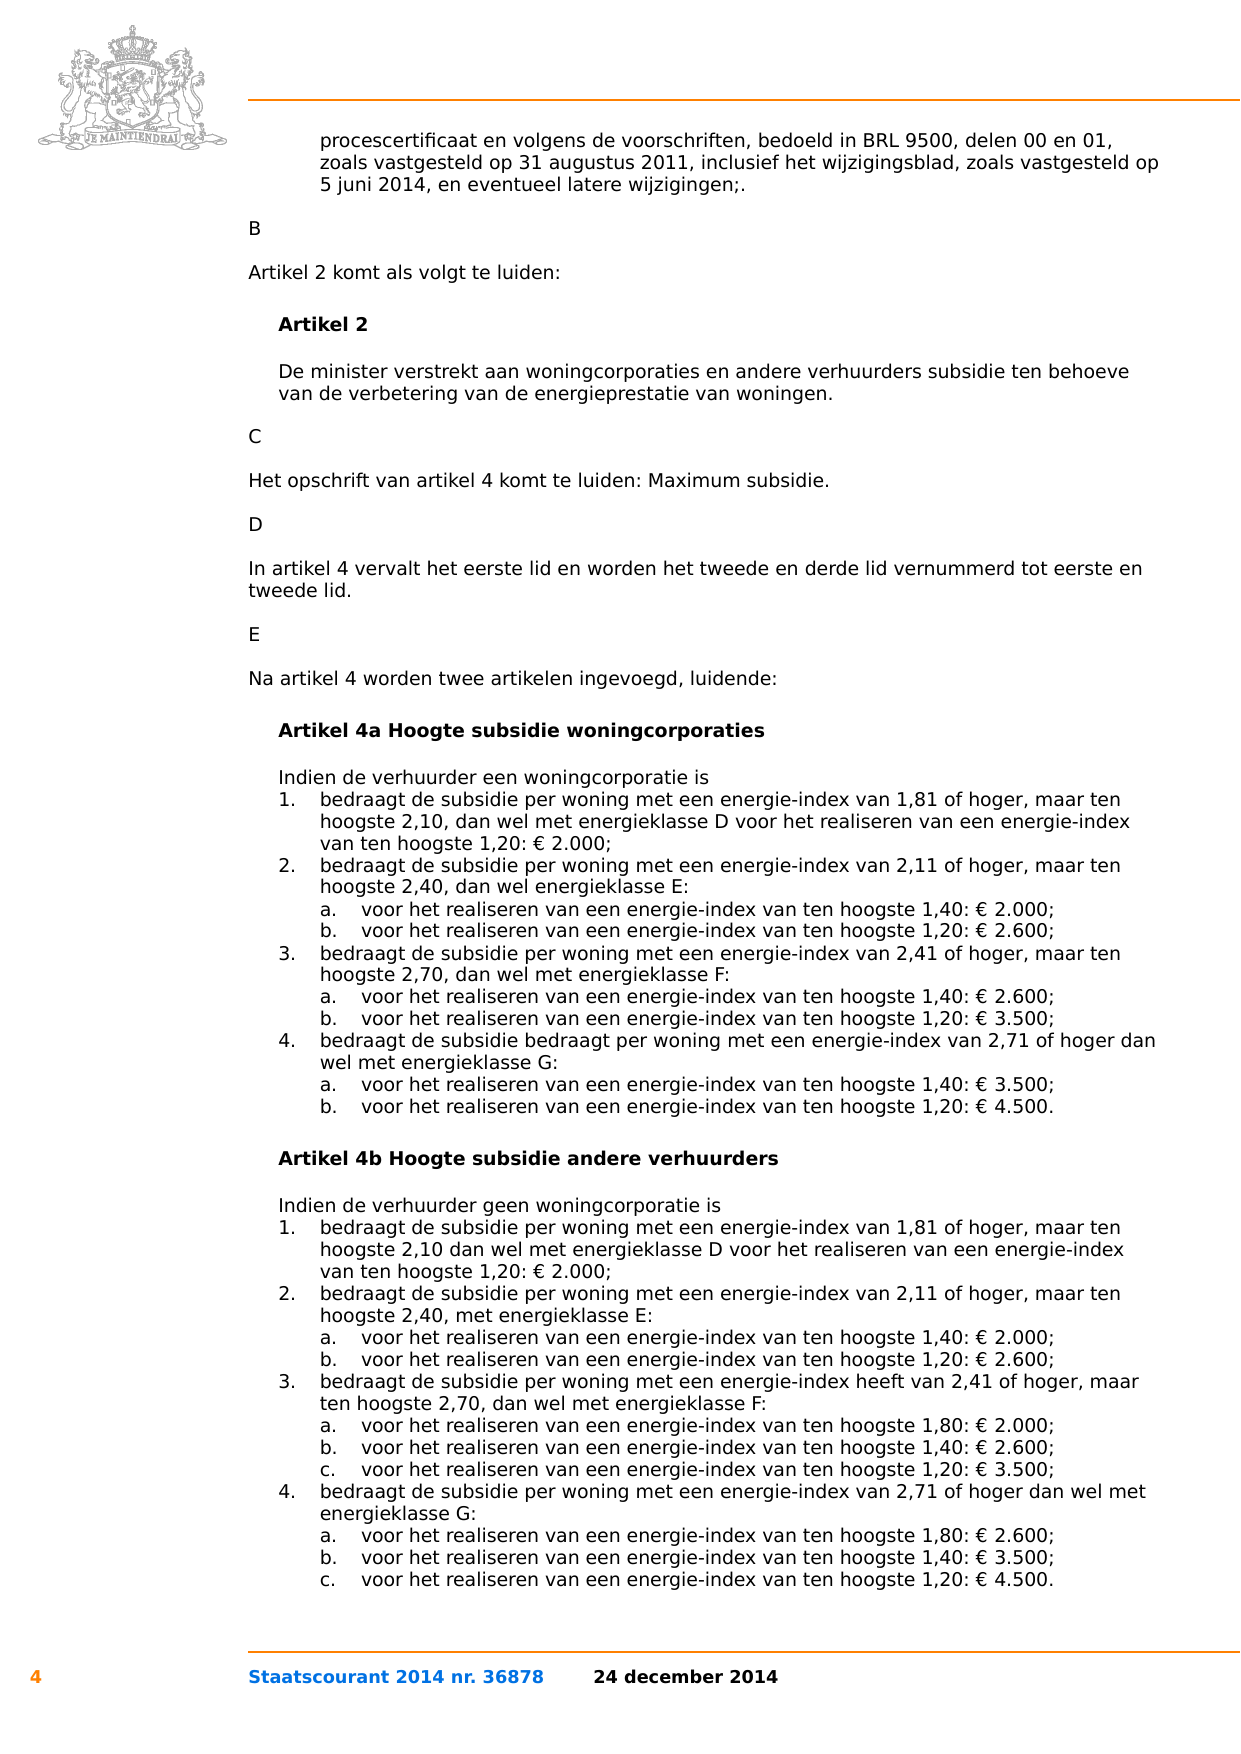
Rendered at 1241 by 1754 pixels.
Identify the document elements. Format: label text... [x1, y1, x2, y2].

text b. voor het realiseren van een energie-index van ten hoogste 1,40: € 2.600; [319, 1437, 1163, 1459]
picture [38, 25, 227, 150]
text In artikel 4 vervalt het eerste lid en worden het tweede en derde lid vernummerd tot eerste en tweede lid. [248, 558, 1163, 602]
subtitle Artikel 4a Hoogte subsidie woningcorporaties [278, 719, 1163, 742]
text a. voor het realiseren van een energie-index van ten hoogste 1,40: € 2.000; [319, 898, 1163, 920]
subtitle Artikel 4b Hoogte subsidie andere verhuurders [278, 1148, 1163, 1170]
text 2. bedraagt de subsidie per woning met een energie-index van 2,11 of hoger, maar ten hoogste 2,40, dan wel energieklasse E: [278, 854, 1163, 898]
text 2. bedraagt de subsidie per woning met een energie-index van 2,11 of hoger, maar ten hoogste 2,40, met energieklasse E: [278, 1283, 1163, 1327]
text a. voor het realiseren van een energie-index van ten hoogste 1,80: € 2.000; [319, 1415, 1163, 1437]
text E [248, 624, 1163, 646]
text a. voor het realiseren van een energie-index van ten hoogste 1,40: € 3.500; [319, 1074, 1163, 1096]
text De minister verstrekt aan woningcorporaties en andere verhuurders subsidie ten behoeve van de verbetering van de energieprestatie van woningen. [278, 361, 1163, 404]
text C [248, 426, 1163, 448]
text Het opschrift van artikel 4 komt te luiden: Maximum subsidie. [248, 470, 1163, 492]
text 4. bedraagt de subsidie per woning met een energie-index van 2,71 of hoger dan wel met energieklasse G: [278, 1481, 1163, 1525]
subtitle Artikel 2 [278, 313, 1163, 336]
text b. voor het realiseren van een energie-index van ten hoogste 1,20: € 3.500; [319, 1008, 1163, 1030]
text 4. bedraagt de subsidie bedraagt per woning met een energie-index van 2,71 of hoger dan wel met energieklasse G: [278, 1030, 1163, 1074]
text Indien de verhuurder geen woningcorporatie is [278, 1195, 1163, 1217]
text a. voor het realiseren van een energie-index van ten hoogste 1,80: € 2.600; [319, 1525, 1163, 1547]
text b. voor het realiseren van een energie-index van ten hoogste 1,40: € 3.500; [319, 1547, 1163, 1569]
text Artikel 2 komt als volgt te luiden: [248, 262, 1163, 283]
text Indien de verhuurder een woningcorporatie is [278, 767, 1163, 788]
text b. voor het realiseren van een energie-index van ten hoogste 1,20: € 2.600; [319, 1349, 1163, 1371]
text c. voor het realiseren van een energie-index van ten hoogste 1,20: € 3.500; [319, 1459, 1163, 1481]
text b. voor het realiseren van een energie-index van ten hoogste 1,20: € 2.600; [319, 920, 1163, 942]
text b. voor het realiseren van een energie-index van ten hoogste 1,20: € 4.500. [319, 1096, 1163, 1118]
text D [248, 514, 1163, 536]
text procescertificaat en volgens de voorschriften, bedoeld in BRL 9500, delen 00 en 01, zoals vastgesteld op 31 augustus 2011, inclusief het wijzigingsblad, zoals vastgesteld op 5 juni 2014, en eventueel latere wijzigingen;. [278, 130, 1163, 196]
text a. voor het realiseren van een energie-index van ten hoogste 1,40: € 2.000; [319, 1327, 1163, 1349]
text 3. bedraagt de subsidie per woning met een energie-index van 2,41 of hoger, maar ten hoogste 2,70, dan wel met energieklasse F: [278, 942, 1163, 986]
text B [248, 218, 1163, 240]
text c. voor het realiseren van een energie-index van ten hoogste 1,20: € 4.500. [319, 1569, 1163, 1591]
text 1. bedraagt de subsidie per woning met een energie-index van 1,81 of hoger, maar ten hoogste 2,10 dan wel met energieklasse D voor het realiseren van een energie-index van ten hoogste 1,20: € 2.000; [278, 1217, 1163, 1283]
text a. voor het realiseren van een energie-index van ten hoogste 1,40: € 2.600; [319, 986, 1163, 1008]
text 1. bedraagt de subsidie per woning met een energie-index van 1,81 of hoger, maar ten hoogste 2,10, dan wel met energieklasse D voor het realiseren van een energie-index van ten hoogste 1,20: € 2.000; [278, 788, 1163, 854]
text Na artikel 4 worden twee artikelen ingevoegd, luidende: [248, 668, 1163, 689]
text 3. bedraagt de subsidie per woning met een energie-index heeft van 2,41 of hoger, maar ten hoogste 2,70, dan wel met energieklasse F: [278, 1371, 1163, 1415]
